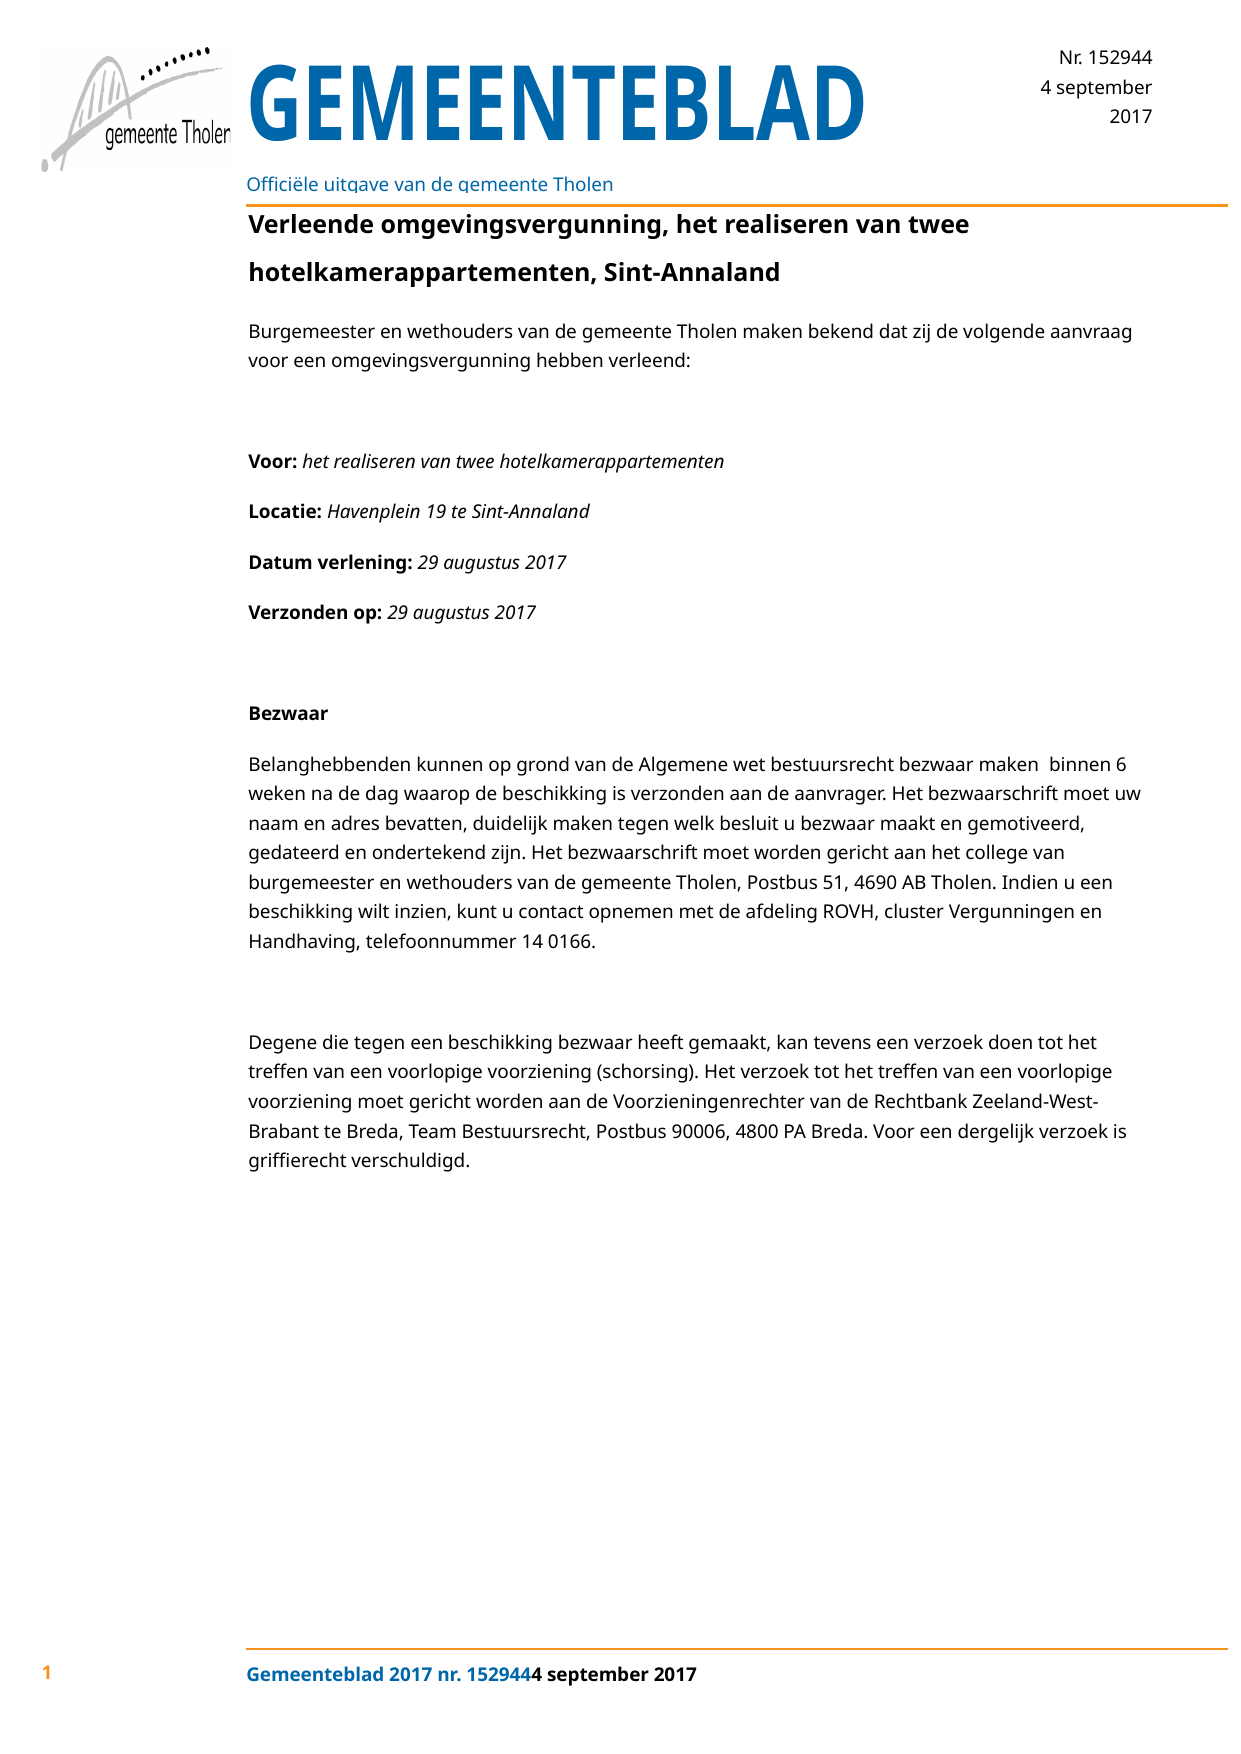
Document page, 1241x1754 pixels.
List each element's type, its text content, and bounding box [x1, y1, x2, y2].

text Locatie: Havenplein 19 te Sint-Annaland [248, 499, 1152, 524]
picture [41, 47, 231, 172]
text Degene die tegen een beschikking bezwaar heeft gemaakt, kan tevens een verzoek doen tot het treffen van een voorlopige voorziening (schorsing). Het verzoek tot het treffen van een voorlopige voorziening moet gericht worden aan de Voorzieningenrechter van de Rechtbank Zeeland-West-Brabant te Breda, Team Bestuursrecht, Postbus 90006, 4800 PA Breda. Voor een dergelijk verzoek is griffierecht verschuldigd. [248, 1029, 1152, 1173]
text Verleende omgevingsvergunning, het realiseren van twee hotelkamerappartementen, Sint-Annaland [248, 207, 1152, 288]
text Bezwaar [248, 700, 1152, 726]
text Verzonden op: 29 augustus 2017 [248, 599, 1152, 625]
text Datum verlening: 29 augustus 2017 [248, 549, 1152, 575]
text Voor: het realiseren van twee hotelkamerappartementen [248, 448, 1152, 474]
text Burgemeester en wethouders van de gemeente Tholen maken bekend dat zij de volgende aanvraag voor een omgevingsvergunning hebben verleend: [248, 318, 1152, 373]
text Belanghebbenden kunnen op grond van de Algemene wet bestuursrecht bezwaar maken binnen 6 weken na de dag waarop de beschikking is verzonden aan de aanvrager. Het bezwaarschrift moet uw naam en adres bevatten, duidelijk maken tegen welk besluit u bezwaar maakt en gemotiveerd, gedateerd en ondertekend zijn. Het bezwaarschrift moet worden gericht aan het college van burgemeester en wethouders van de gemeente Tholen, Postbus 51, 4690 AB Tholen. Indien u een beschikking wilt inzien, kunt u contact opnemen met de afdeling ROVH, cluster Vergunningen en Handhaving, telefoonnummer 14 0166. [248, 751, 1152, 954]
